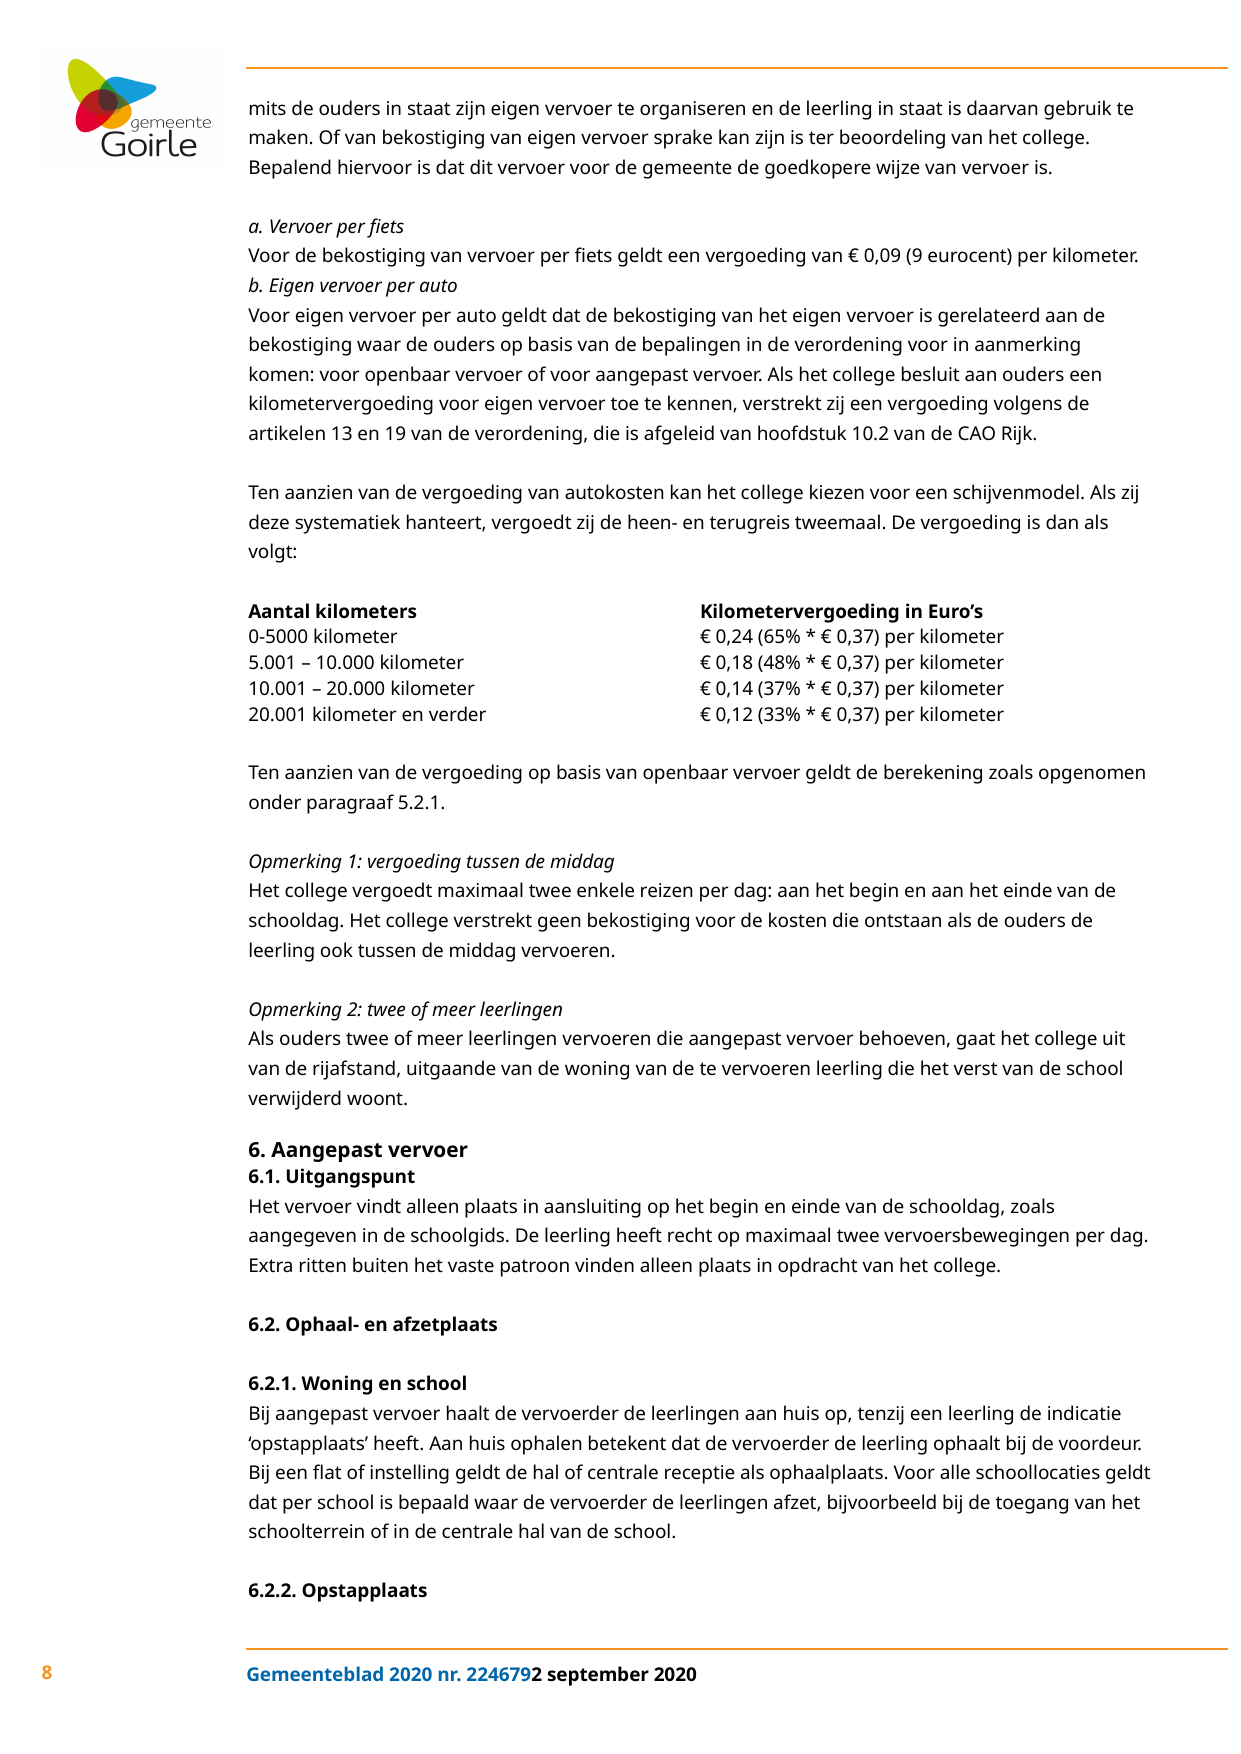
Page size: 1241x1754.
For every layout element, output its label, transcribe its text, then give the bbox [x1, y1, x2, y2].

text 6.2.2. Opstapplaats [248, 1578, 1152, 1603]
text mits de ouders in staat zijn eigen vervoer te organiseren en de leerling in staat is daarvan gebruik te maken. Of van bekostiging van eigen vervoer sprake kan zijn is ter beoordeling van het college. Bepalend hiervoor is dat dit vervoer voor de gemeente de goedkopere wijze van vervoer is. [248, 95, 1152, 180]
table_cell € 0,14 (37% * € 0,37) per kilometer [700, 675, 1152, 701]
text Het vervoer vindt alleen plaats in aansluiting op het begin en einde van de schooldag, zoals aangegeven in de schoolgids. De leerling heeft recht op maximaal twee vervoersbewegingen per dag. Extra ritten buiten het vaste patroon vinden alleen plaats in opdracht van het college. [248, 1193, 1152, 1278]
table_cell € 0,18 (48% * € 0,37) per kilometer [700, 649, 1152, 675]
text Het college vergoedt maximaal twee enkele reizen per dag: aan het begin en aan het einde van de schooldag. Het college verstrekt geen bekostiging voor de kosten die ontstaan als de ouders de leerling ook tussen de middag vervoeren. [248, 878, 1152, 962]
table_cell 5.001 – 10.000 kilometer [248, 649, 700, 675]
text Opmerking 1: vergoeding tussen de middag [248, 848, 1152, 874]
table_header Aantal kilometers [248, 598, 700, 623]
table_cell € 0,24 (65% * € 0,37) per kilometer [700, 624, 1152, 649]
text Ten aanzien van de vergoeding op basis van openbaar vervoer geldt de berekening zoals opgenomen onder paragraaf 5.2.1. [248, 759, 1152, 814]
text Voor de bekostiging van vervoer per fiets geldt een vergoeding van € 0,09 (9 eurocent) per kilometer. [248, 243, 1152, 268]
table_cell 20.001 kilometer en verder [248, 701, 700, 726]
table_cell € 0,12 (33% * € 0,37) per kilometer [700, 701, 1152, 726]
text a. Vervoer per fiets [248, 213, 1152, 239]
text b. Eigen vervoer per auto [248, 272, 1152, 298]
text Ten aanzien van de vergoeding van autokosten kan het college kiezen voor een schijvenmodel. Als zij deze systematiek hanteert, vergoedt zij de heen- en terugreis tweemaal. De vergoeding is dan als volgt: [248, 479, 1152, 564]
text 6.2.1. Woning en school [248, 1371, 1152, 1396]
table_header Kilometervergoeding in Euro’s [700, 598, 1152, 623]
text Opmerking 2: twee of meer leerlingen [248, 996, 1152, 1022]
picture [41, 47, 231, 172]
table_cell 10.001 – 20.000 kilometer [248, 675, 700, 701]
text Als ouders twee of meer leerlingen vervoeren die aangepast vervoer behoeven, gaat het college uit van de rijafstand, uitgaande van de woning van de te vervoeren leerling die het verst van de school verwijderd woont. [248, 1026, 1152, 1110]
text 6.2. Ophaal- en afzetplaats [248, 1311, 1152, 1337]
text 6. Aangepast vervoer [248, 1135, 1152, 1163]
text 6.1. Uitgangspunt [248, 1163, 1152, 1189]
text Voor eigen vervoer per auto geldt dat de bekostiging van het eigen vervoer is gerelateerd aan de bekostiging waar de ouders op basis van de bepalingen in de verordening voor in aanmerking komen: voor openbaar vervoer of voor aangepast vervoer. Als het college besluit aan ouders een kilometervergoeding voor eigen vervoer toe te kennen, verstrekt zij een vergoeding volgens de artikelen 13 en 19 van de verordening, die is afgeleid van hoofdstuk 10.2 van de CAO Rijk. [248, 302, 1152, 446]
table_cell 0-5000 kilometer [248, 624, 700, 649]
text Bij aangepast vervoer haalt de vervoerder de leerlingen aan huis op, tenzij een leerling de indicatie ‘opstapplaats’ heeft. Aan huis ophalen betekent dat de vervoerder de leerling ophaalt bij de voordeur. Bij een flat of instelling geldt de hal of centrale receptie als ophaalplaats. Voor alle schoollocaties geldt dat per school is bepaald waar de vervoerder de leerlingen afzet, bijvoorbeeld bij de toegang van het schoolterrein of in de centrale hal van de school. [248, 1400, 1152, 1544]
